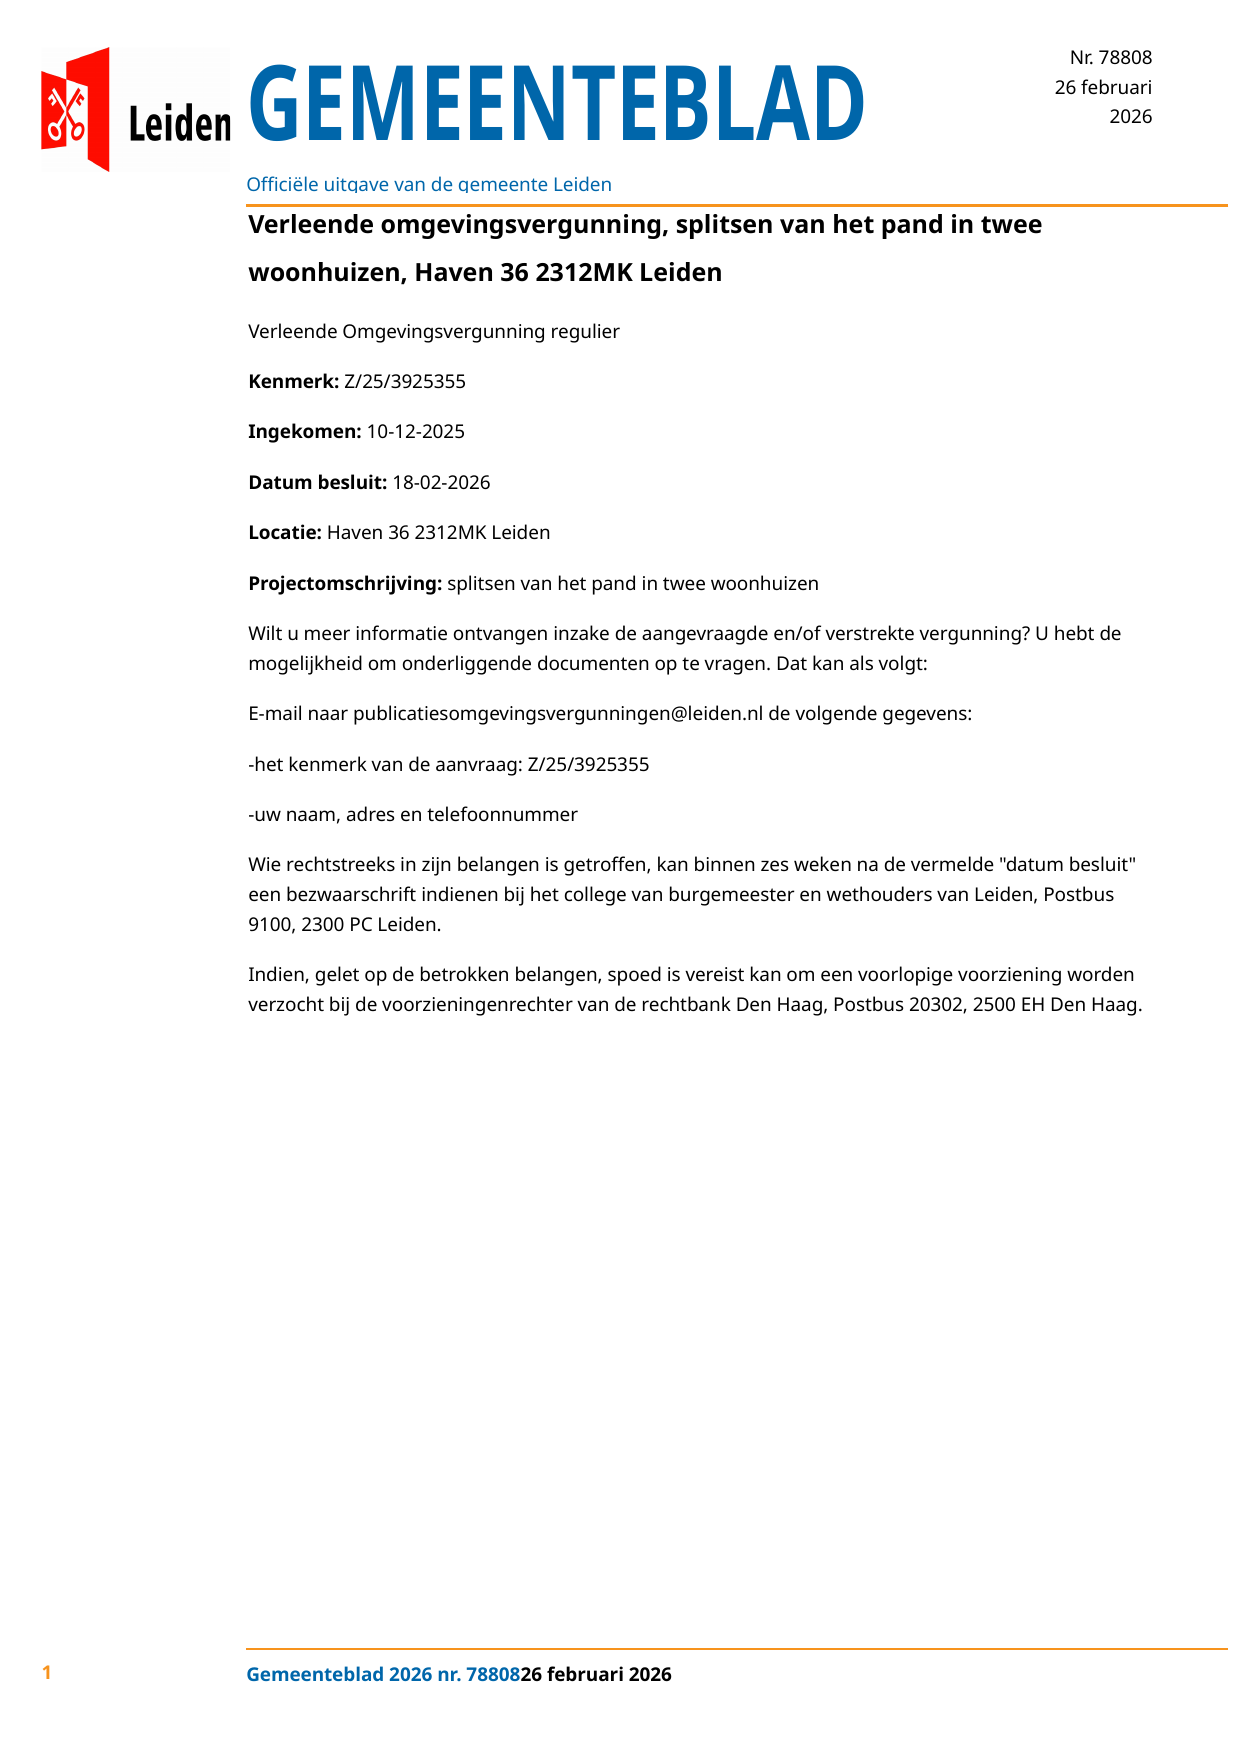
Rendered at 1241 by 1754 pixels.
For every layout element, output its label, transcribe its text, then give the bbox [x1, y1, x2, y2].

text Wilt u meer informatie ontvangen inzake de aangevraagde en/of verstrekte vergunning? U hebt de mogelijkheid om onderliggende documenten op te vragen. Dat kan als volgt: [248, 620, 1152, 676]
text Kenmerk: Z/25/3925355 [248, 368, 1152, 394]
text Locatie: Haven 36 2312MK Leiden [248, 519, 1152, 545]
text Wie rechtstreeks in zijn belangen is getroffen, kan binnen zes weken na de vermelde "datum besluit" een bezwaarschrift indienen bij het college van burgemeester en wethouders van Leiden, Postbus 9100, 2300 PC Leiden. [248, 852, 1152, 937]
text Datum besluit: 18-02-2026 [248, 469, 1152, 495]
text -uw naam, adres en telefoonnummer [248, 801, 1152, 827]
picture [41, 47, 231, 172]
text Indien, gelet op de betrokken belangen, spoed is vereist kan om een voorlopige voorziening worden verzocht bij de voorzieningenrechter van de rechtbank Den Haag, Postbus 20302, 2500 EH Den Haag. [248, 961, 1152, 1017]
text Verleende Omgevingsvergunning regulier [248, 318, 1152, 344]
text Verleende omgevingsvergunning, splitsen van het pand in twee woonhuizen, Haven 36 2312MK Leiden [248, 207, 1152, 288]
text Projectomschrijving: splitsen van het pand in twee woonhuizen [248, 570, 1152, 596]
text -het kenmerk van de aanvraag: Z/25/3925355 [248, 751, 1152, 777]
text Ingekomen: 10-12-2025 [248, 419, 1152, 444]
text E-mail naar publicatiesomgevingsvergunningen@leiden.nl de volgende gegevens: [248, 700, 1152, 726]
